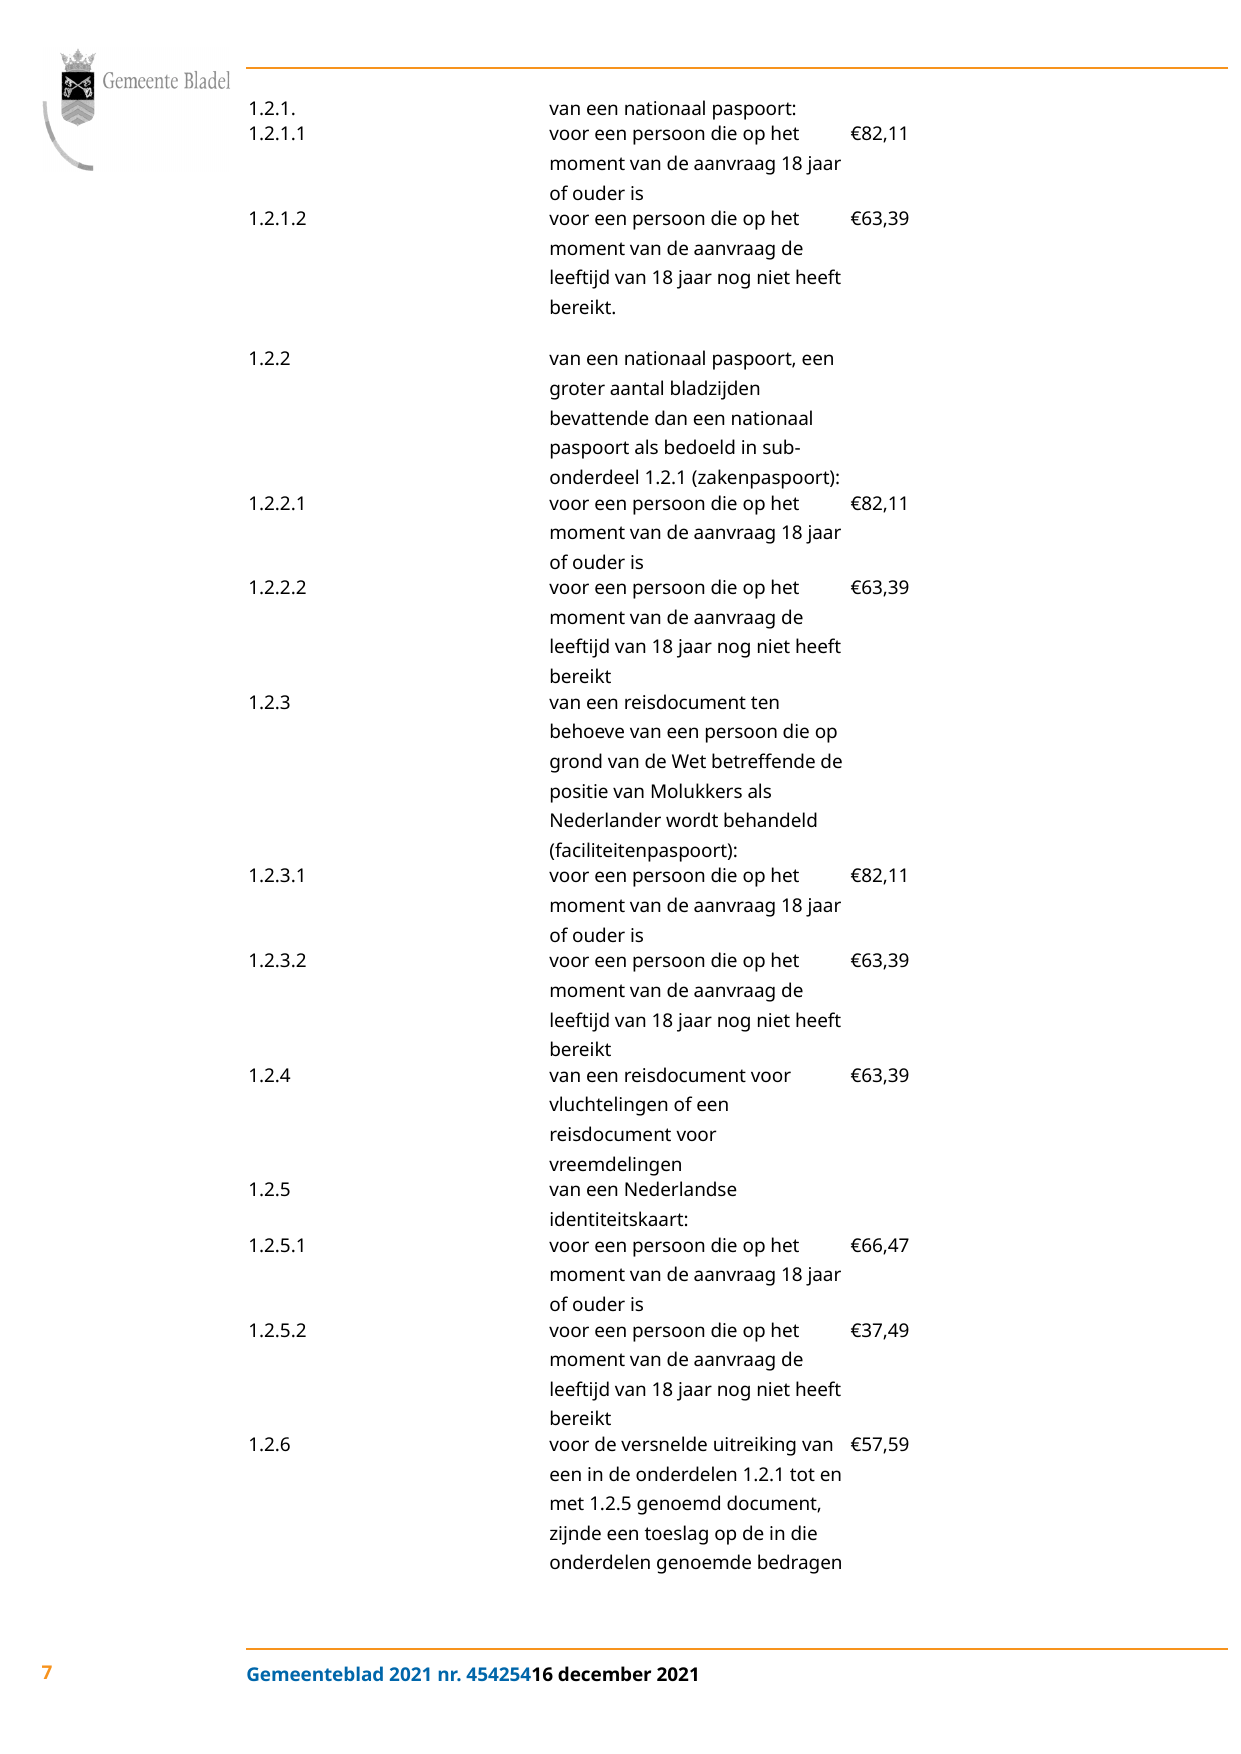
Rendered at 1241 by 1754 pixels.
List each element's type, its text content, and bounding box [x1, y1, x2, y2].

table_cell 1.2.5.1 [248, 1232, 549, 1317]
table_cell [850, 689, 1152, 863]
table_cell €63,39 [850, 205, 1152, 320]
table_cell 1.2.4 [248, 1062, 549, 1177]
table_cell 1.2.2.2 [248, 575, 549, 689]
table_cell 1.2.3 [248, 689, 549, 863]
table_cell €37,49 [850, 1317, 1152, 1431]
table_cell [850, 346, 1152, 490]
table_cell voor een persoon die op het moment van de aanvraag 18 jaar of ouder is [549, 121, 850, 205]
table_cell voor een persoon die op het moment van de aanvraag de leeftijd van 18 jaar nog niet heeft bereikt [549, 575, 850, 689]
table_cell €82,11 [850, 863, 1152, 948]
table_cell voor een persoon die op het moment van de aanvraag de leeftijd van 18 jaar nog niet heeft bereikt [549, 948, 850, 1062]
table_cell 1.2.5.2 [248, 1317, 549, 1431]
table_cell 1.2.3.1 [248, 863, 549, 948]
table_cell van een nationaal paspoort: [549, 95, 850, 121]
table_cell [850, 1575, 1152, 1601]
table_cell voor de versnelde uitreiking van een in de onderdelen 1.2.1 tot en met 1.2.5 genoemd document, zijnde een toeslag op de in die onderdelen genoemde bedragen [549, 1431, 850, 1575]
table_cell €57,59 [850, 1431, 1152, 1575]
table_cell van een nationaal paspoort, een groter aantal bladzijden bevattende dan een nationaal paspoort als bedoeld in sub- onderdeel 1.2.1 (zakenpaspoort): [549, 346, 850, 490]
table_cell voor een persoon die op het moment van de aanvraag de leeftijd van 18 jaar nog niet heeft bereikt [549, 1317, 850, 1431]
table_cell 1.2.5 [248, 1177, 549, 1232]
table_cell 1.2.1.2 [248, 205, 549, 320]
table_cell van een reisdocument voor vluchtelingen of een reisdocument voor vreemdelingen [549, 1062, 850, 1177]
table_cell [549, 320, 850, 346]
table_cell €66,47 [850, 1232, 1152, 1317]
table_cell van een Nederlandse identiteitskaart: [549, 1177, 850, 1232]
table_cell 1.2.3.2 [248, 948, 549, 1062]
table_cell 1.2.1. [248, 95, 549, 121]
table_cell van een reisdocument ten behoeve van een persoon die op grond van de Wet betreffende de positie van Molukkers als Nederlander wordt behandeld (faciliteitenpaspoort): [549, 689, 850, 863]
table_cell 1.2.1.1 [248, 121, 549, 205]
table_cell [248, 320, 549, 346]
table_cell €82,11 [850, 121, 1152, 205]
table_cell [248, 1575, 549, 1601]
table_cell voor een persoon die op het moment van de aanvraag de leeftijd van 18 jaar nog niet heeft bereikt. [549, 205, 850, 320]
table_cell €82,11 [850, 490, 1152, 574]
table_cell €63,39 [850, 575, 1152, 689]
table_cell 1.2.2 [248, 346, 549, 490]
table_cell 1.2.6 [248, 1431, 549, 1575]
table_cell [549, 1575, 850, 1601]
table_cell [850, 320, 1152, 346]
table_cell [850, 95, 1152, 121]
table_cell 1.2.2.1 [248, 490, 549, 574]
table_cell [850, 1177, 1152, 1232]
table_cell voor een persoon die op het moment van de aanvraag 18 jaar of ouder is [549, 863, 850, 948]
table_cell €63,39 [850, 948, 1152, 1062]
table_cell voor een persoon die op het moment van de aanvraag 18 jaar of ouder is [549, 1232, 850, 1317]
table_cell €63,39 [850, 1062, 1152, 1177]
table_cell voor een persoon die op het moment van de aanvraag 18 jaar of ouder is [549, 490, 850, 574]
picture [41, 47, 231, 172]
